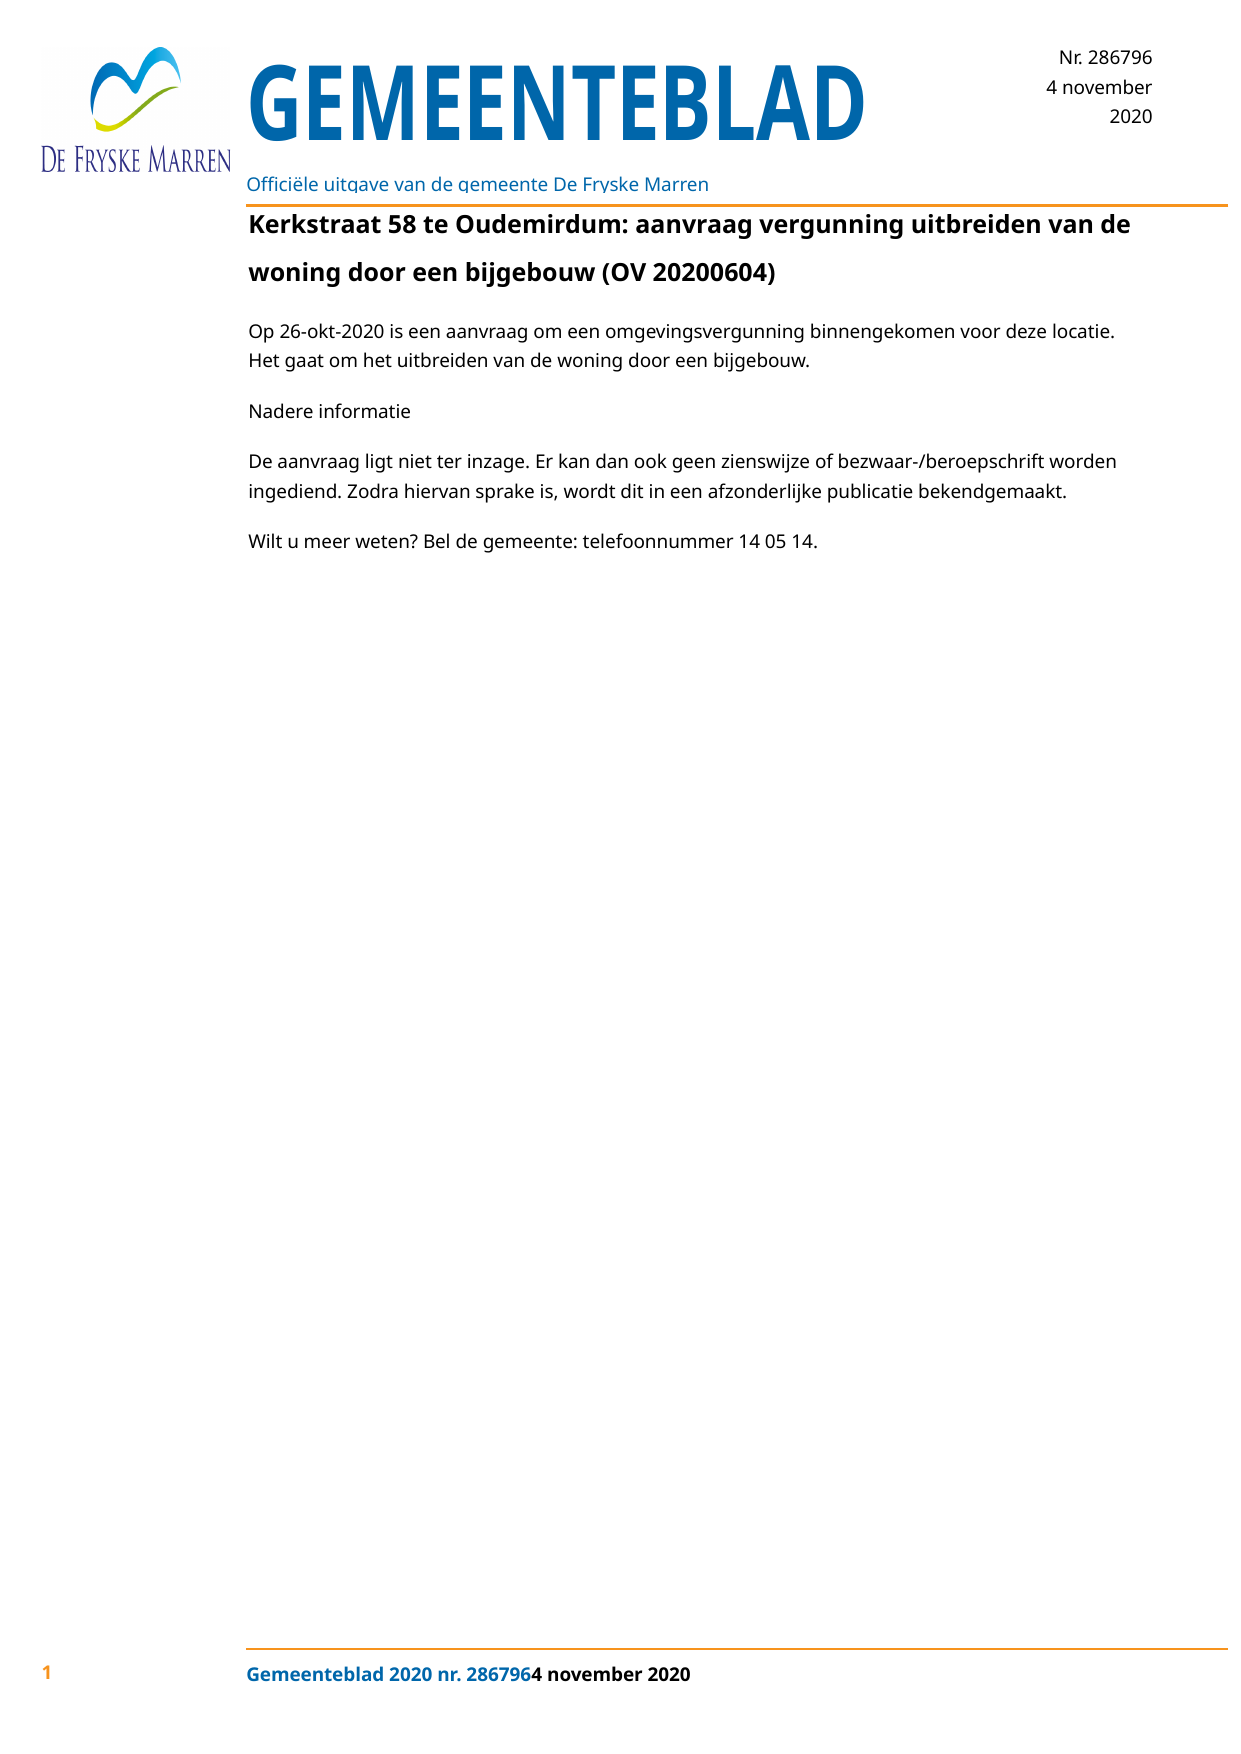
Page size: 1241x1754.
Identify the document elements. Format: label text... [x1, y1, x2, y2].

text De aanvraag ligt niet ter inzage. Er kan dan ook geen zienswijze of bezwaar-/beroepschrift worden ingediend. Zodra hiervan sprake is, wordt dit in een afzonderlijke publicatie bekendgemaakt. [248, 448, 1152, 504]
text Nadere informatie [248, 398, 1152, 424]
text Kerkstraat 58 te Oudemirdum: aanvraag vergunning uitbreiden van de woning door een bijgebouw (OV 20200604) [248, 207, 1152, 288]
text Op 26-okt-2020 is een aanvraag om een omgevingsvergunning binnengekomen voor deze locatie. Het gaat om het uitbreiden van de woning door een bijgebouw. [248, 318, 1152, 373]
text Wilt u meer weten? Bel de gemeente: telefoonnummer 14 05 14. [248, 528, 1152, 554]
picture [41, 47, 231, 172]
